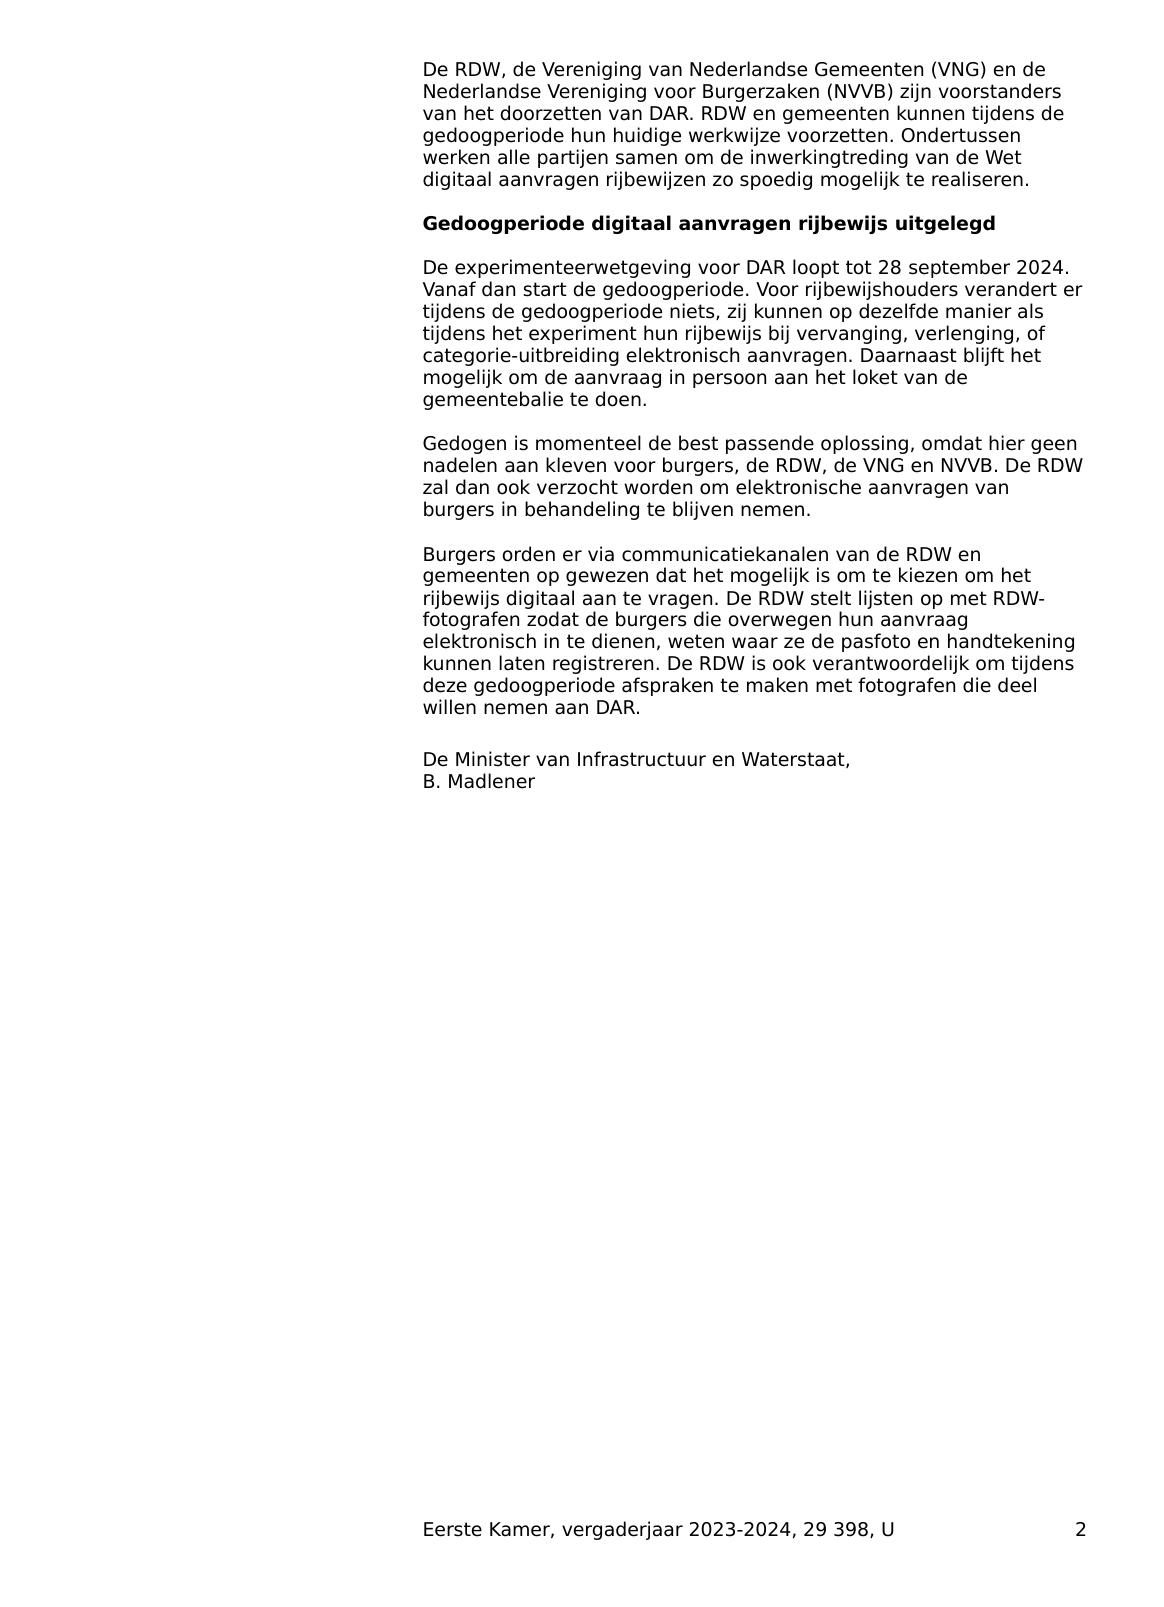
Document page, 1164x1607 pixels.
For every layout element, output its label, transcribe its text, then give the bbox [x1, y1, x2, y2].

text De experimenteerwetgeving voor DAR loopt tot 28 september 2024. Vanaf dan start de gedoogperiode. Voor rijbewijshouders verandert er tijdens de gedoogperiode niets, zij kunnen op dezelfde manier als tijdens het experiment hun rijbewijs bij vervanging, verlenging, of categorie-uitbreiding elektronisch aanvragen. Daarnaast blijft het mogelijk om de aanvraag in persoon aan het loket van de gemeentebalie te doen. [422, 257, 1087, 411]
text De Minister van Infrastructuur en Waterstaat, B. Madlener [422, 749, 1087, 793]
subtitle Gedoogperiode digitaal aanvragen rijbewijs uitgelegd [422, 213, 1087, 235]
text De RDW, de Vereniging van Nederlandse Gemeenten (VNG) en de Nederlandse Vereniging voor Burgerzaken (NVVB) zijn voorstanders van het doorzetten van DAR. RDW en gemeenten kunnen tijdens de gedoogperiode hun huidige werkwijze voorzetten. Ondertussen werken alle partijen samen om de inwerkingtreding van de Wet digitaal aanvragen rijbewijzen zo spoedig mogelijk te realiseren. [422, 59, 1087, 191]
text Gedogen is momenteel de best passende oplossing, omdat hier geen nadelen aan kleven voor burgers, de RDW, de VNG en NVVB. De RDW zal dan ook verzocht worden om elektronische aanvragen van burgers in behandeling te blijven nemen. [422, 433, 1087, 521]
text Burgers orden er via communicatiekanalen van de RDW en gemeenten op gewezen dat het mogelijk is om te kiezen om het rijbewijs digitaal aan te vragen. De RDW stelt lijsten op met RDW-fotografen zodat de burgers die overwegen hun aanvraag elektronisch in te dienen, weten waar ze de pasfoto en handtekening kunnen laten registreren. De RDW is ook verantwoordelijk om tijdens deze gedoogperiode afspraken te maken met fotografen die deel willen nemen aan DAR. [422, 543, 1087, 719]
